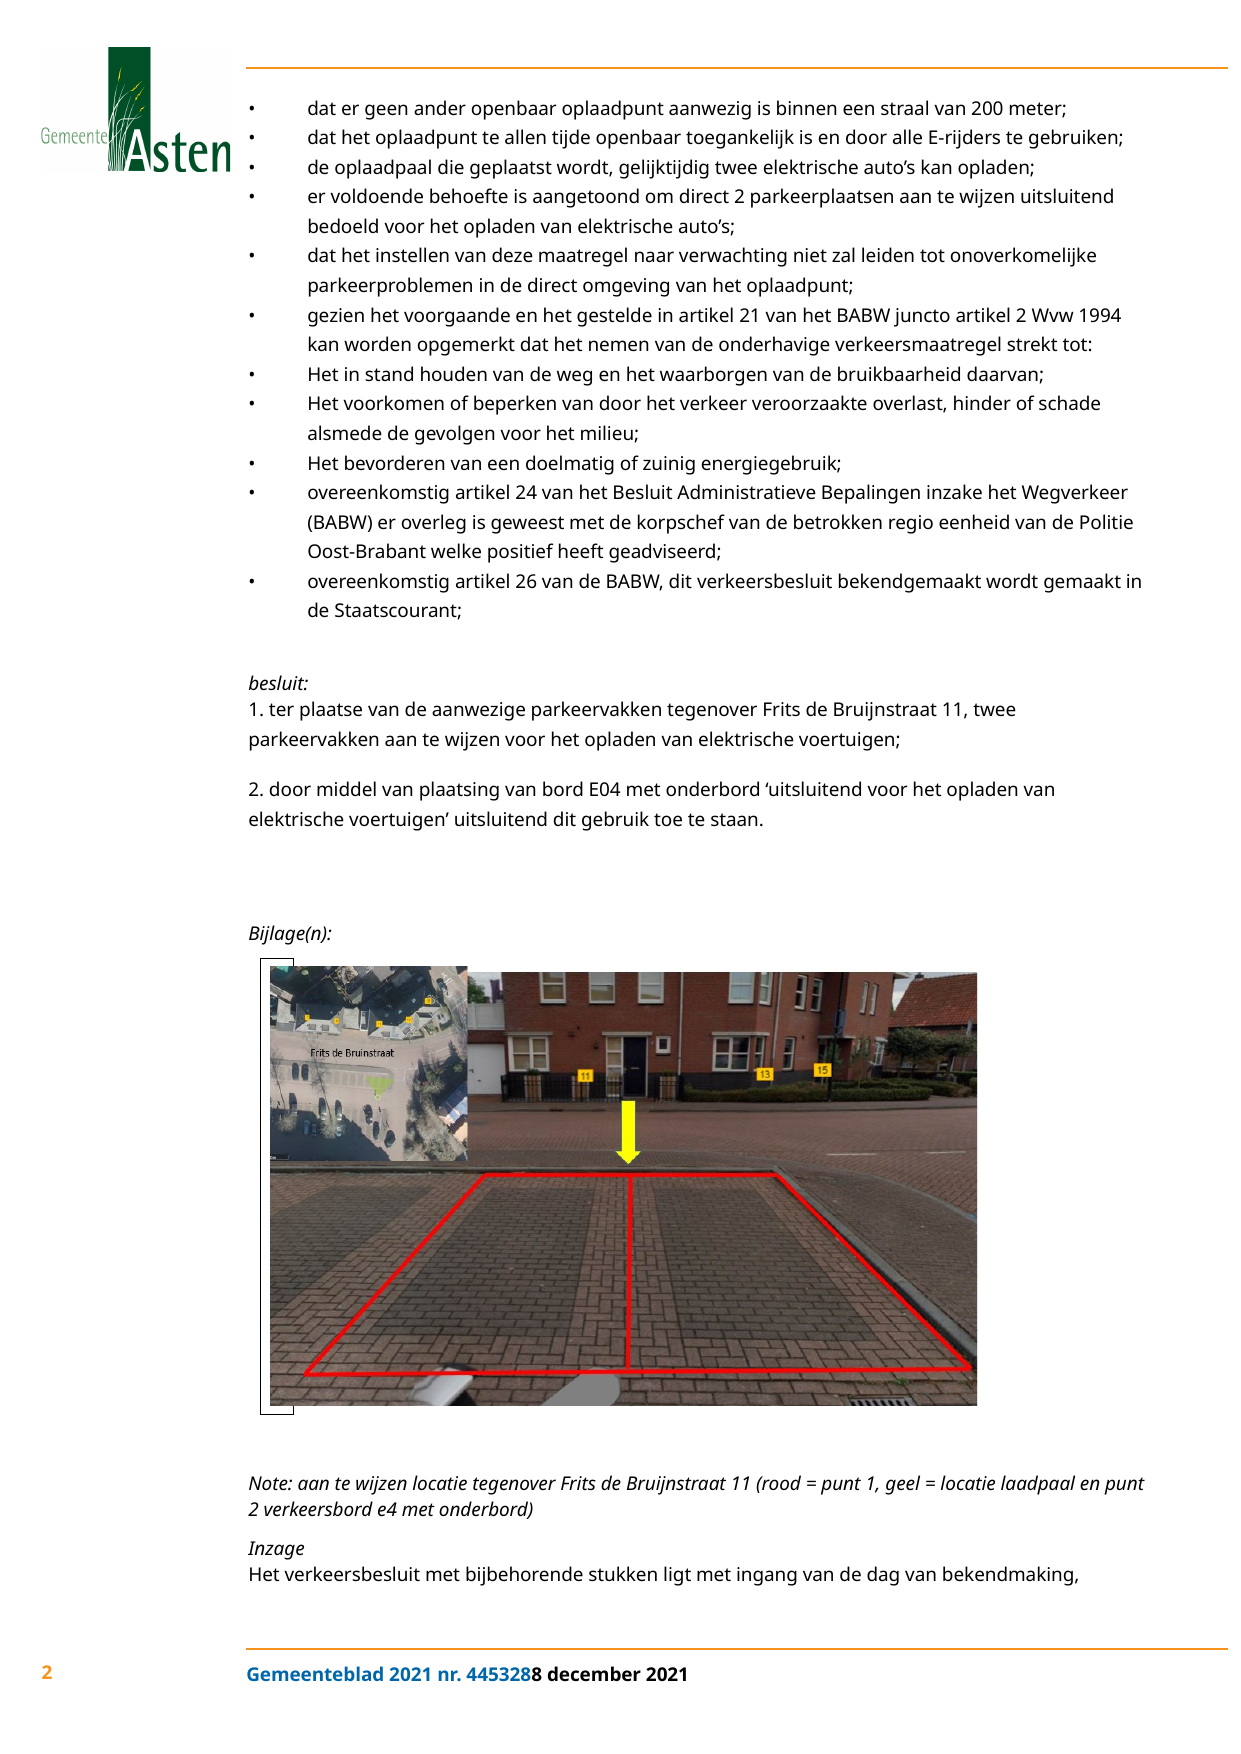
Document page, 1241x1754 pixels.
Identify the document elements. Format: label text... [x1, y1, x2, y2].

list gezien het voorgaande en het gestelde in artikel 21 van het BABW juncto artikel 2 Wvw 1994 kan worden opgemerkt dat het nemen van de onderhavige verkeersmaatregel strekt tot: [248, 302, 1152, 357]
text Note: aan te wijzen locatie tegenover Frits de Bruijnstraat 11 (rood = punt 1, geel = locatie laadpaal en punt 2 verkeersbord e4 met onderbord) [248, 1470, 1152, 1522]
list er voldoende behoefte is aangetoond om direct 2 parkeerplaatsen aan te wijzen uitsluitend bedoeld voor het opladen van elektrische auto’s; [248, 183, 1152, 239]
text Bijlage(n): [248, 920, 1152, 946]
picture [268, 966, 978, 1406]
list overeenkomstig artikel 24 van het Besluit Administratieve Bepalingen inzake het Wegverkeer (BABW) er overleg is geweest met de korpschef van de betrokken regio eenheid van de Politie Oost-Brabant welke positief heeft geadviseerd; [248, 479, 1152, 564]
list de oplaadpaal die geplaatst wordt, gelijktijdig twee elektrische auto’s kan opladen; [248, 154, 1152, 180]
list Het in stand houden van de weg en het waarborgen van de bruikbaarheid daarvan; [248, 361, 1152, 387]
text Het verkeersbesluit met bijbehorende stukken ligt met ingang van de dag van bekendmaking, [248, 1561, 1152, 1587]
text 2. door middel van plaatsing van bord E04 met onderbord ‘uitsluitend voor het opladen van elektrische voertuigen’ uitsluitend dit gebruik toe te staan. [248, 776, 1152, 831]
list overeenkomstig artikel 26 van de BABW, dit verkeersbesluit bekendgemaakt wordt gemaakt in de Staatscourant; [248, 568, 1152, 623]
list dat het instellen van deze maatregel naar verwachting niet zal leiden tot onoverkomelijke parkeerproblemen in de direct omgeving van het oplaadpunt; [248, 243, 1152, 298]
list Het voorkomen of beperken van door het verkeer veroorzaakte overlast, hinder of schade alsmede de gevolgen voor het milieu; [248, 391, 1152, 446]
text Inzage [248, 1535, 1152, 1561]
picture [41, 47, 231, 172]
list Het bevorderen van een doelmatig of zuinig energiegebruik; [248, 450, 1152, 476]
list dat er geen ander openbaar oplaadpunt aanwezig is binnen een straal van 200 meter; [248, 95, 1152, 121]
list dat het oplaadpunt te allen tijde openbaar toegankelijk is en door alle E-rijders te gebruiken; [248, 124, 1152, 150]
text 1. ter plaatse van de aanwezige parkeervakken tegenover Frits de Bruijnstraat 11, twee parkeervakken aan te wijzen voor het opladen van elektrische voertuigen; [248, 696, 1152, 751]
text besluit: [248, 670, 1152, 696]
